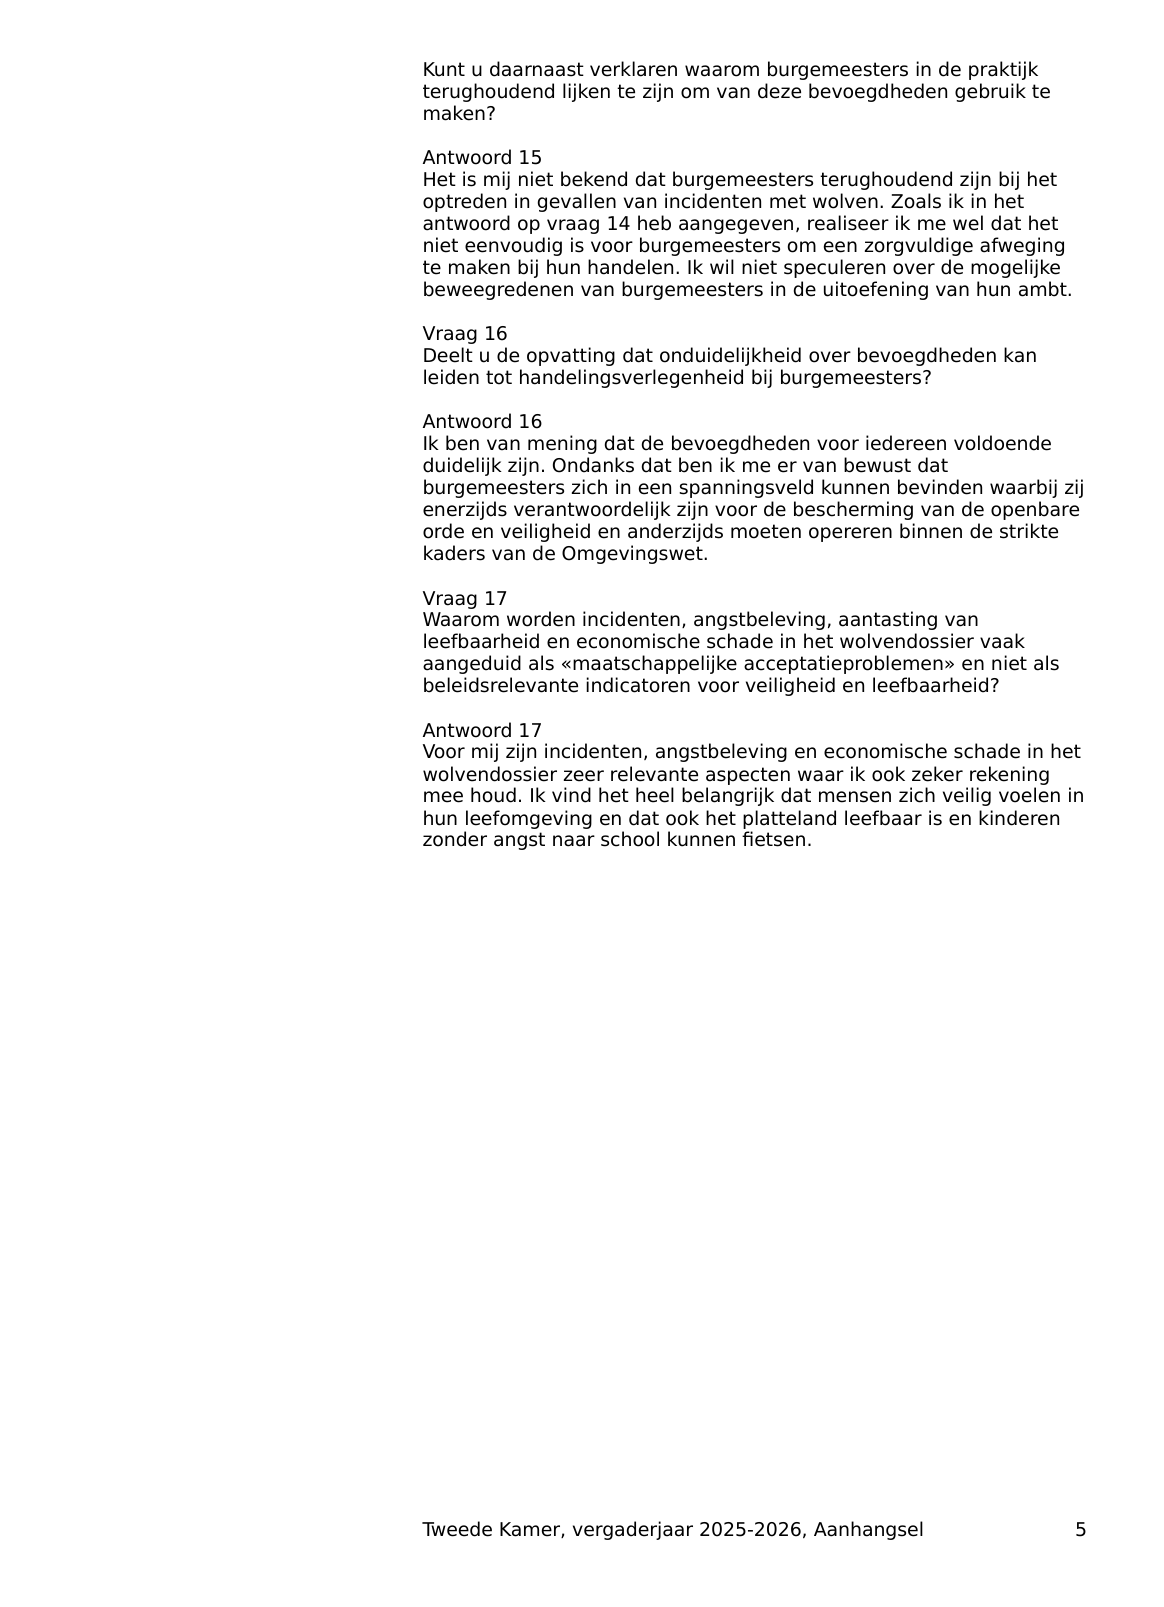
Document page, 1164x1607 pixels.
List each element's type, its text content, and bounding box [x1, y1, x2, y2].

text Kunt u daarnaast verklaren waarom burgemeesters in de praktijk terughoudend lijken te zijn om van deze bevoegdheden gebruik te maken? [422, 59, 1087, 125]
text Het is mij niet bekend dat burgemeesters terughoudend zijn bij het optreden in gevallen van incidenten met wolven. Zoals ik in het antwoord op vraag 14 heb aangegeven, realiseer ik me wel dat het niet eenvoudig is voor burgemeesters om een zorgvuldige afweging te maken bij hun handelen. Ik wil niet speculeren over de mogelijke beweegredenen van burgemeesters in de uitoefening van hun ambt. [422, 169, 1087, 301]
text Vraag 17 [422, 587, 1087, 609]
text Deelt u de opvatting dat onduidelijkheid over bevoegdheden kan leiden tot handelingsverlegenheid bij burgemeesters? [422, 345, 1087, 389]
text Antwoord 15 [422, 147, 1087, 169]
text Waarom worden incidenten, angstbeleving, aantasting van leefbaarheid en economische schade in het wolvendossier vaak aangeduid als «maatschappelijke acceptatieproblemen» en niet als beleidsrelevante indicatoren voor veiligheid en leefbaarheid? [422, 609, 1087, 697]
text Antwoord 16 [422, 411, 1087, 433]
text Antwoord 17 [422, 719, 1087, 741]
text Vraag 16 [422, 323, 1087, 345]
text Ik ben van mening dat de bevoegdheden voor iedereen voldoende duidelijk zijn. Ondanks dat ben ik me er van bewust dat burgemeesters zich in een spanningsveld kunnen bevinden waarbij zij enerzijds verantwoordelijk zijn voor de bescherming van de openbare orde en veiligheid en anderzijds moeten opereren binnen de strikte kaders van de Omgevingswet. [422, 433, 1087, 565]
text Voor mij zijn incidenten, angstbeleving en economische schade in het wolvendossier zeer relevante aspecten waar ik ook zeker rekening mee houd. Ik vind het heel belangrijk dat mensen zich veilig voelen in hun leefomgeving en dat ook het platteland leefbaar is en kinderen zonder angst naar school kunnen fietsen. [422, 741, 1087, 851]
